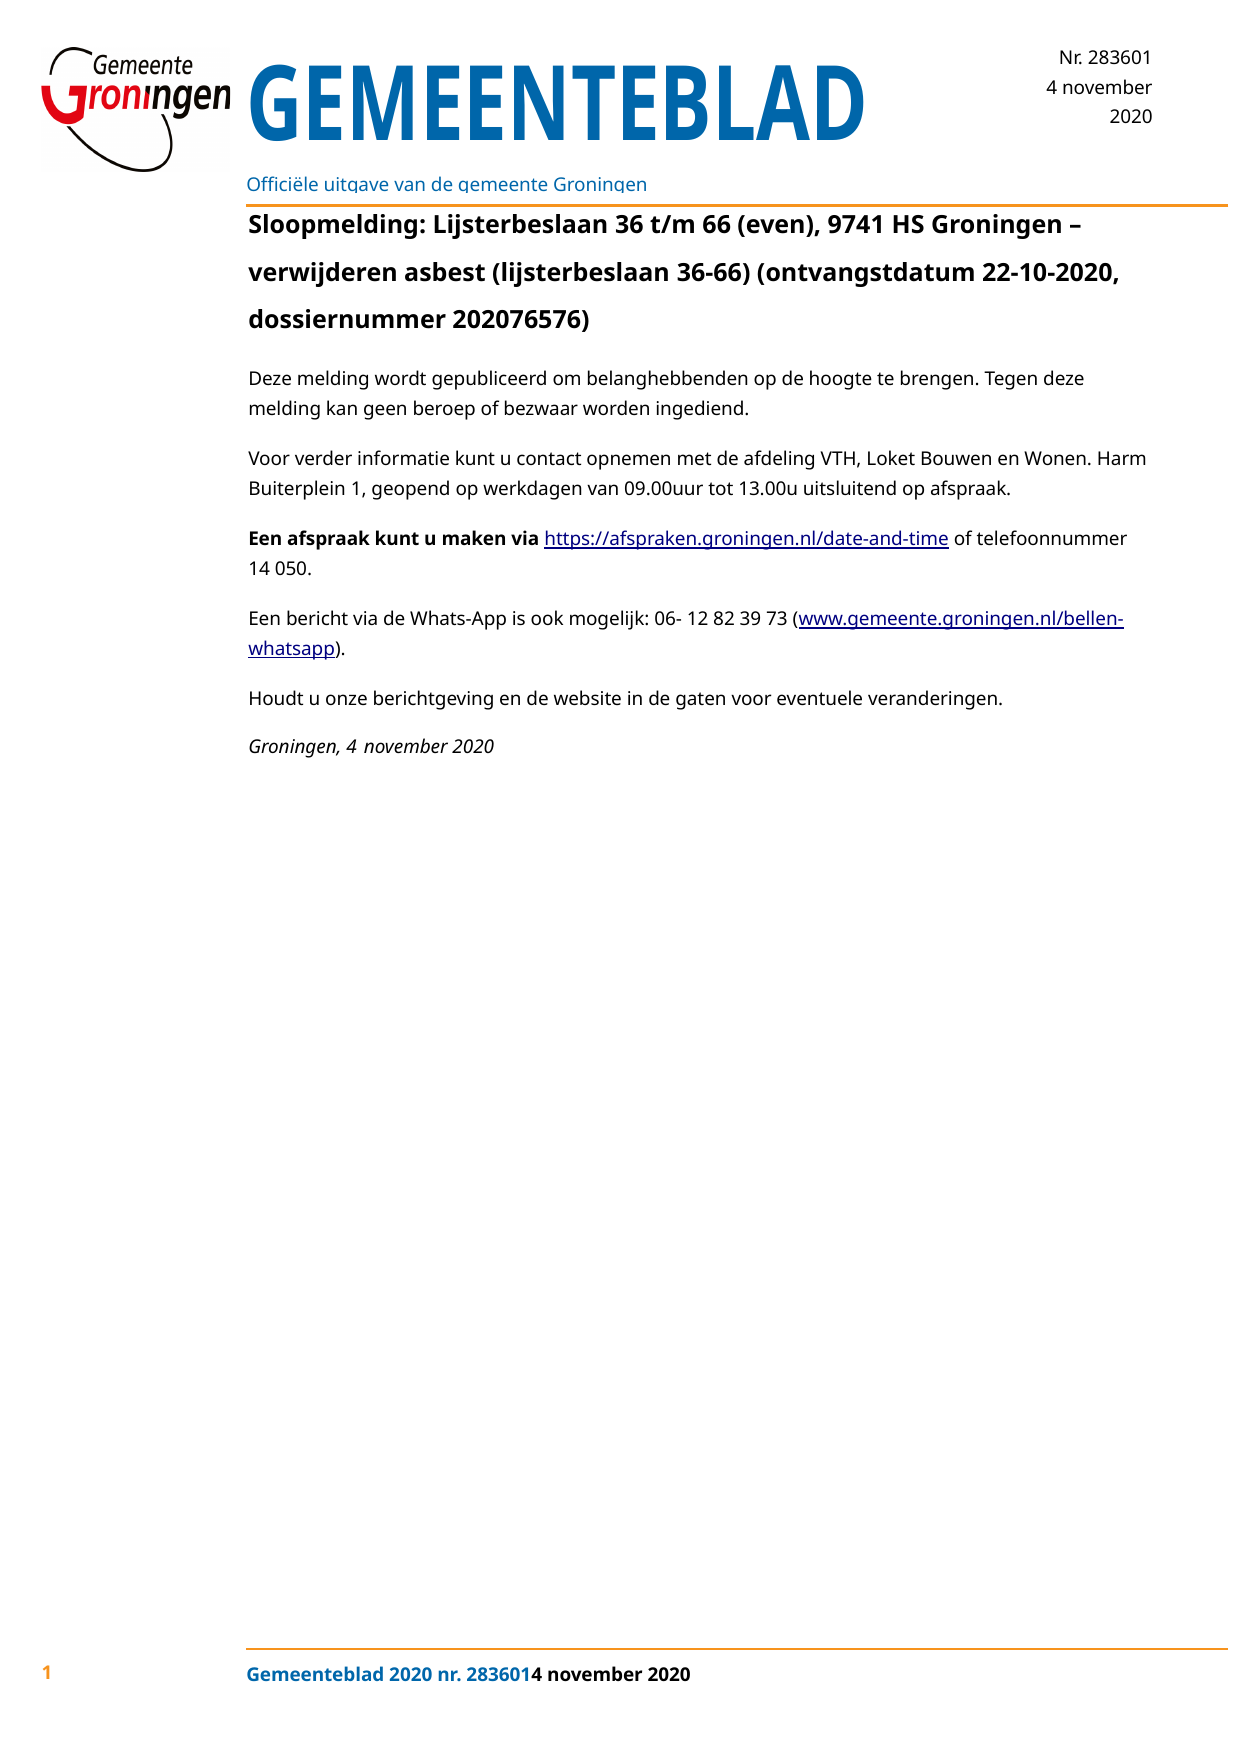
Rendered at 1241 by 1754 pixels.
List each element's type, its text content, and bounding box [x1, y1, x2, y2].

text Een bericht via de Whats-App is ook mogelijk: 06- 12 82 39 73 (www.gemeente.groningen.nl/bellen-whatsapp). [248, 606, 1152, 661]
text Voor verder informatie kunt u contact opnemen met de afdeling VTH, Loket Bouwen en Wonen. Harm Buiterplein 1, geopend op werkdagen van 09.00uur tot 13.00u uitsluitend op afspraak. [248, 446, 1152, 501]
text Groningen, 4 november 2020 [248, 733, 1152, 759]
picture [41, 47, 231, 172]
text Sloopmelding: Lijsterbeslaan 36 t/m 66 (even), 9741 HS Groningen – verwijderen asbest (lijsterbeslaan 36-66) (ontvangstdatum 22-10-2020, dossiernummer 202076576) [248, 207, 1152, 336]
text Een afspraak kunt u maken via https://afspraken.groningen.nl/date-and-time of telefoonnummer 14 050. [248, 526, 1152, 581]
text Deze melding wordt gepubliceerd om belanghebbenden op de hoogte te brengen. Tegen deze melding kan geen beroep of bezwaar worden ingediend. [248, 366, 1152, 421]
text Houdt u onze berichtgeving en de website in de gaten voor eventuele veranderingen. [248, 686, 1152, 711]
